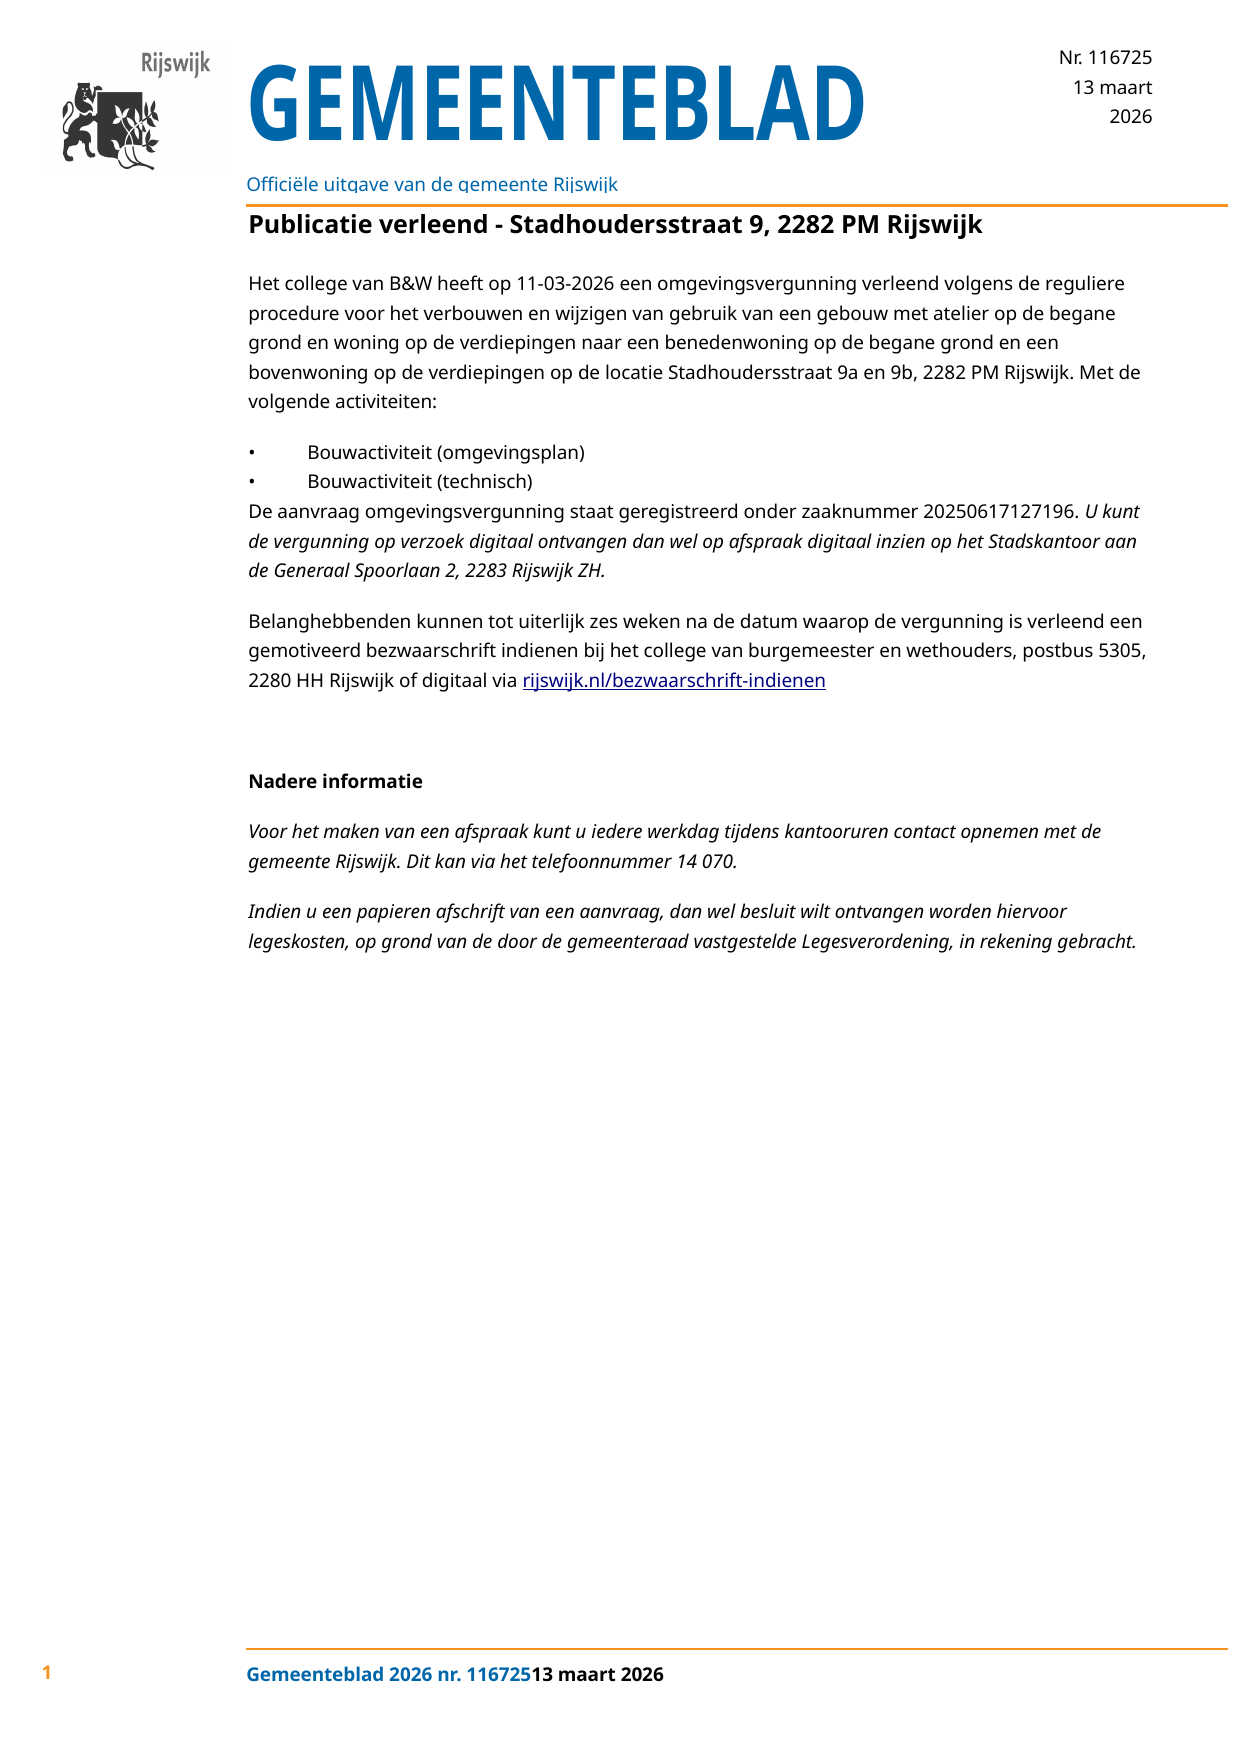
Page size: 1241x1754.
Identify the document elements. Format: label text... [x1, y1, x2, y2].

text Publicatie verleend - Stadhoudersstraat 9, 2282 PM Rijswijk [248, 207, 1152, 241]
picture [41, 47, 231, 172]
list Bouwactiviteit (omgevingsplan) [248, 439, 1152, 465]
text Belanghebbenden kunnen tot uiterlijk zes weken na de datum waarop de vergunning is verleend een gemotiveerd bezwaarschrift indienen bij het college van burgemeester en wethouders, postbus 5305, 2280 HH Rijswijk of digitaal via rijswijk.nl/bezwaarschrift-indienen [248, 608, 1152, 693]
text Indien u een papieren afschrift van een aanvraag, dan wel besluit wilt ontvangen worden hiervoor legeskosten, op grond van de door de gemeenteraad vastgestelde Legesverordening, in rekening gebracht. [248, 898, 1152, 953]
text Het college van B&W heeft op 11-03-2026 een omgevingsvergunning verleend volgens de reguliere procedure voor het verbouwen en wijzigen van gebruik van een gebouw met atelier op de begane grond en woning op de verdiepingen naar een benedenwoning op de begane grond en een bovenwoning op de verdiepingen op de locatie Stadhoudersstraat 9a en 9b, 2282 PM Rijswijk. Met de volgende activiteiten: [248, 270, 1152, 414]
text Nadere informatie [248, 768, 1152, 793]
list Bouwactiviteit (technisch) [248, 469, 1152, 494]
text Voor het maken van een afspraak kunt u iedere werkdag tijdens kantooruren contact opnemen met de gemeente Rijswijk. Dit kan via het telefoonnummer 14 070. [248, 818, 1152, 873]
text De aanvraag omgevingsvergunning staat geregistreerd onder zaaknummer 20250617127196. U kunt de vergunning op verzoek digitaal ontvangen dan wel op afspraak digitaal inzien op het Stadskantoor aan de Generaal Spoorlaan 2, 2283 Rijswijk ZH. [248, 498, 1152, 583]
